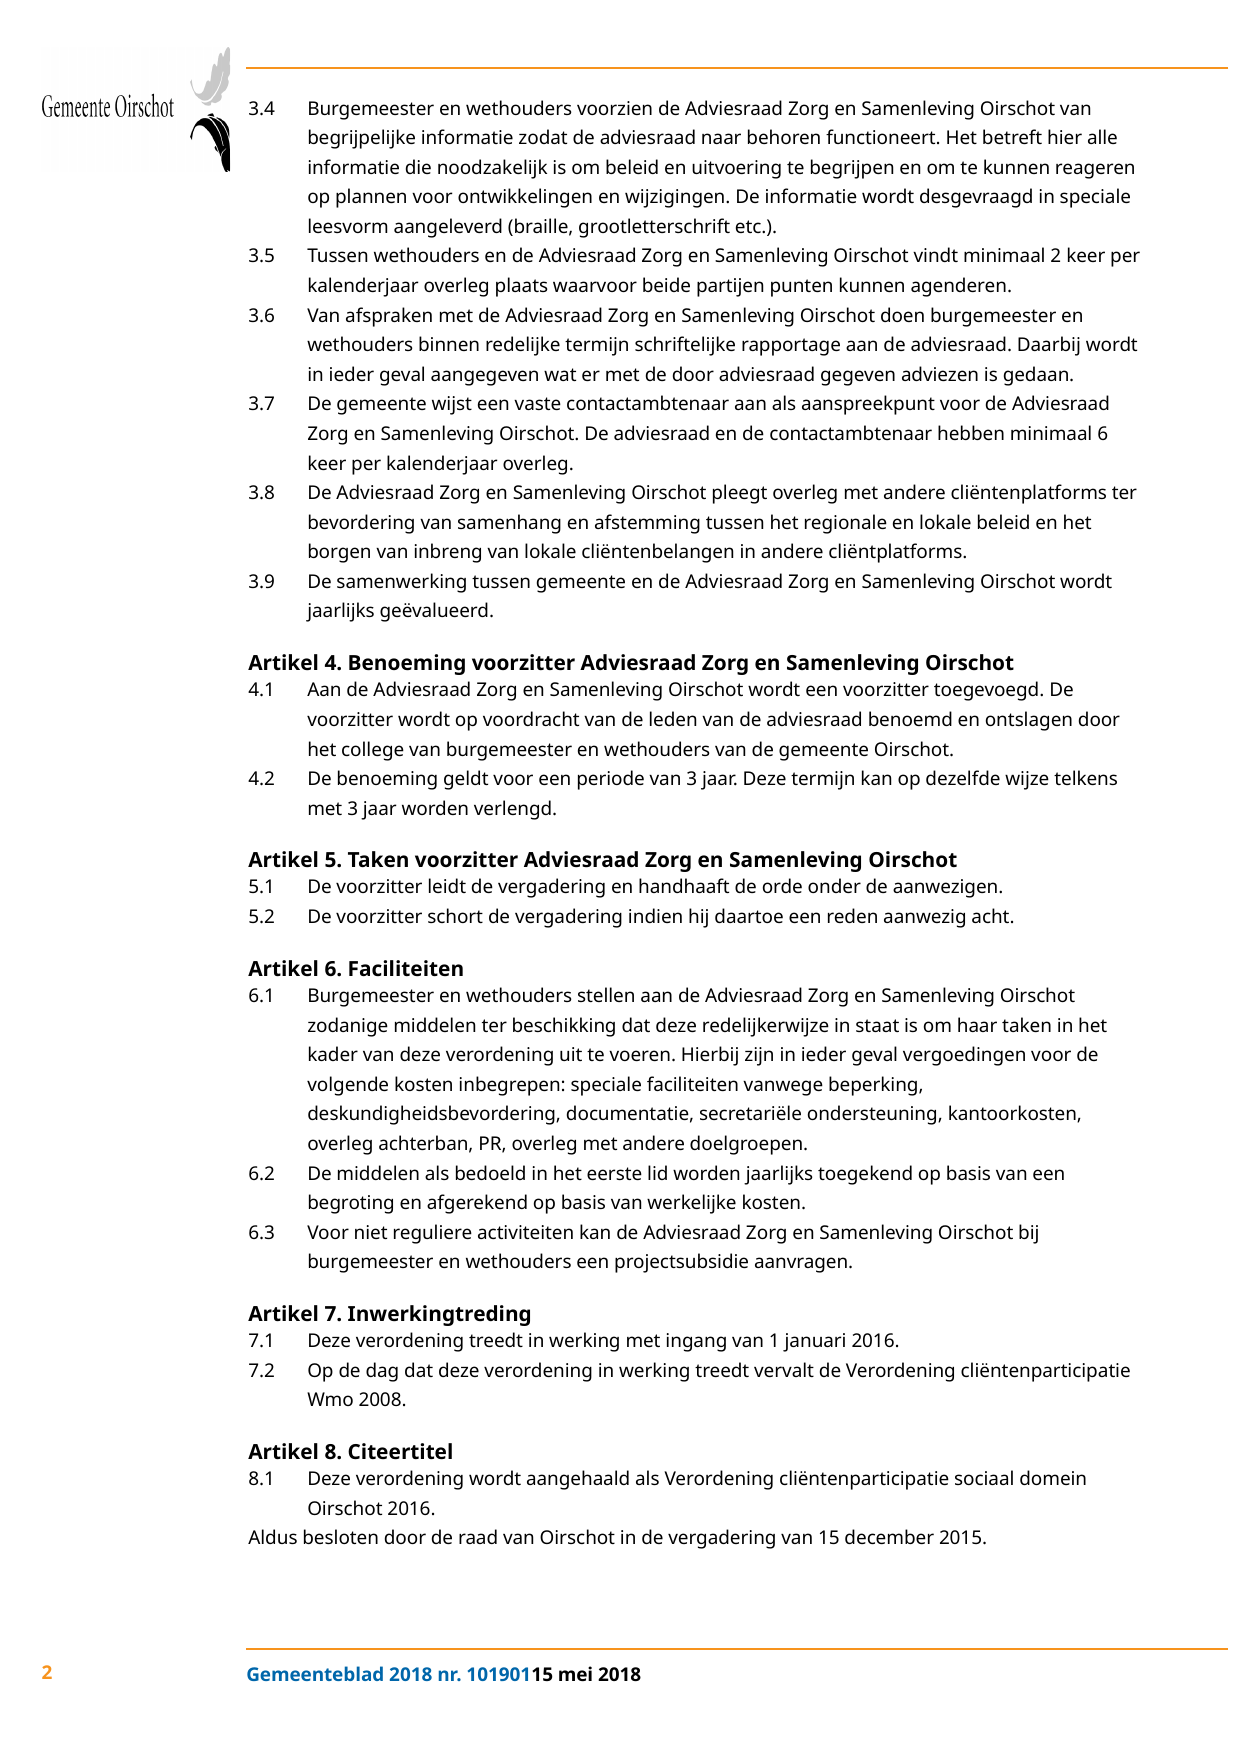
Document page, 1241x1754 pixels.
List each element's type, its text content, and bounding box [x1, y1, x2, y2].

list Deze verordening treedt in werking met ingang van 1 januari 2016. [248, 1327, 1152, 1353]
list De voorzitter schort de vergadering indien hij daartoe een reden aanwezig acht. [248, 903, 1152, 929]
list De Adviesraad Zorg en Samenleving Oirschot pleegt overleg met andere cliëntenplatforms ter bevordering van samenhang en afstemming tussen het regionale en lokale beleid en het borgen van inbreng van lokale cliëntenbelangen in andere cliëntplatforms. [248, 479, 1152, 564]
list De samenwerking tussen gemeente en de Adviesraad Zorg en Samenleving Oirschot wordt jaarlijks geëvalueerd. [248, 568, 1152, 623]
list De gemeente wijst een vaste contactambtenaar aan als aanspreekpunt voor de Adviesraad Zorg en Samenleving Oirschot. De adviesraad en de contactambtenaar hebben minimaal 6 keer per kalenderjaar overleg. [248, 391, 1152, 476]
list Voor niet reguliere activiteiten kan de Adviesraad Zorg en Samenleving Oirschot bij burgemeester en wethouders een projectsubsidie aanvragen. [248, 1219, 1152, 1274]
text Artikel 7. Inwerkingtreding [248, 1299, 1152, 1327]
list Op de dag dat deze verordening in werking treedt vervalt de Verordening cliëntenparticipatie Wmo 2008. [248, 1357, 1152, 1412]
text Artikel 8. Citeertitel [248, 1437, 1152, 1465]
list Van afspraken met de Adviesraad Zorg en Samenleving Oirschot doen burgemeester en wethouders binnen redelijke termijn schriftelijke rapportage aan de adviesraad. Daarbij wordt in ieder geval aangegeven wat er met de door adviesraad gegeven adviezen is gedaan. [248, 302, 1152, 387]
list Aan de Adviesraad Zorg en Samenleving Oirschot wordt een voorzitter toegevoegd. De voorzitter wordt op voordracht van de leden van de adviesraad benoemd en ontslagen door het college van burgemeester en wethouders van de gemeente Oirschot. [248, 677, 1152, 761]
list Burgemeester en wethouders voorzien de Adviesraad Zorg en Samenleving Oirschot van begrijpelijke informatie zodat de adviesraad naar behoren functioneert. Het betreft hier alle informatie die noodzakelijk is om beleid en uitvoering te begrijpen en om te kunnen reageren op plannen voor ontwikkelingen en wijzigingen. De informatie wordt desgevraagd in speciale leesvorm aangeleverd (braille, grootletterschrift etc.). [248, 95, 1152, 239]
text Artikel 5. Taken voorzitter Adviesraad Zorg en Samenleving Oirschot [248, 845, 1152, 874]
list Burgemeester en wethouders stellen aan de Adviesraad Zorg en Samenleving Oirschot zodanige middelen ter beschikking dat deze redelijkerwijze in staat is om haar taken in het kader van deze verordening uit te voeren. Hierbij zijn in ieder geval vergoedingen voor de volgende kosten inbegrepen: speciale faciliteiten vanwege beperking, deskundigheidsbevordering, documentatie, secretariële ondersteuning, kantoorkosten, overleg achterban, PR, overleg met andere doelgroepen. [248, 982, 1152, 1156]
picture [41, 47, 231, 172]
text Aldus besloten door de raad van Oirschot in de vergadering van 15 december 2015. [248, 1524, 1152, 1550]
list De benoeming geldt voor een periode van 3 jaar. Deze termijn kan op dezelfde wijze telkens met 3 jaar worden verlengd. [248, 765, 1152, 821]
text Artikel 6. Faciliteiten [248, 954, 1152, 982]
text Artikel 4. Benoeming voorzitter Adviesraad Zorg en Samenleving Oirschot [248, 648, 1152, 677]
list Deze verordening wordt aangehaald als Verordening cliëntenparticipatie sociaal domein Oirschot 2016. [248, 1465, 1152, 1521]
list De voorzitter leidt de vergadering en handhaaft de orde onder de aanwezigen. [248, 874, 1152, 899]
list De middelen als bedoeld in het eerste lid worden jaarlijks toegekend op basis van een begroting en afgerekend op basis van werkelijke kosten. [248, 1160, 1152, 1215]
list Tussen wethouders en de Adviesraad Zorg en Samenleving Oirschot vindt minimaal 2 keer per kalenderjaar overleg plaats waarvoor beide partijen punten kunnen agenderen. [248, 243, 1152, 298]
